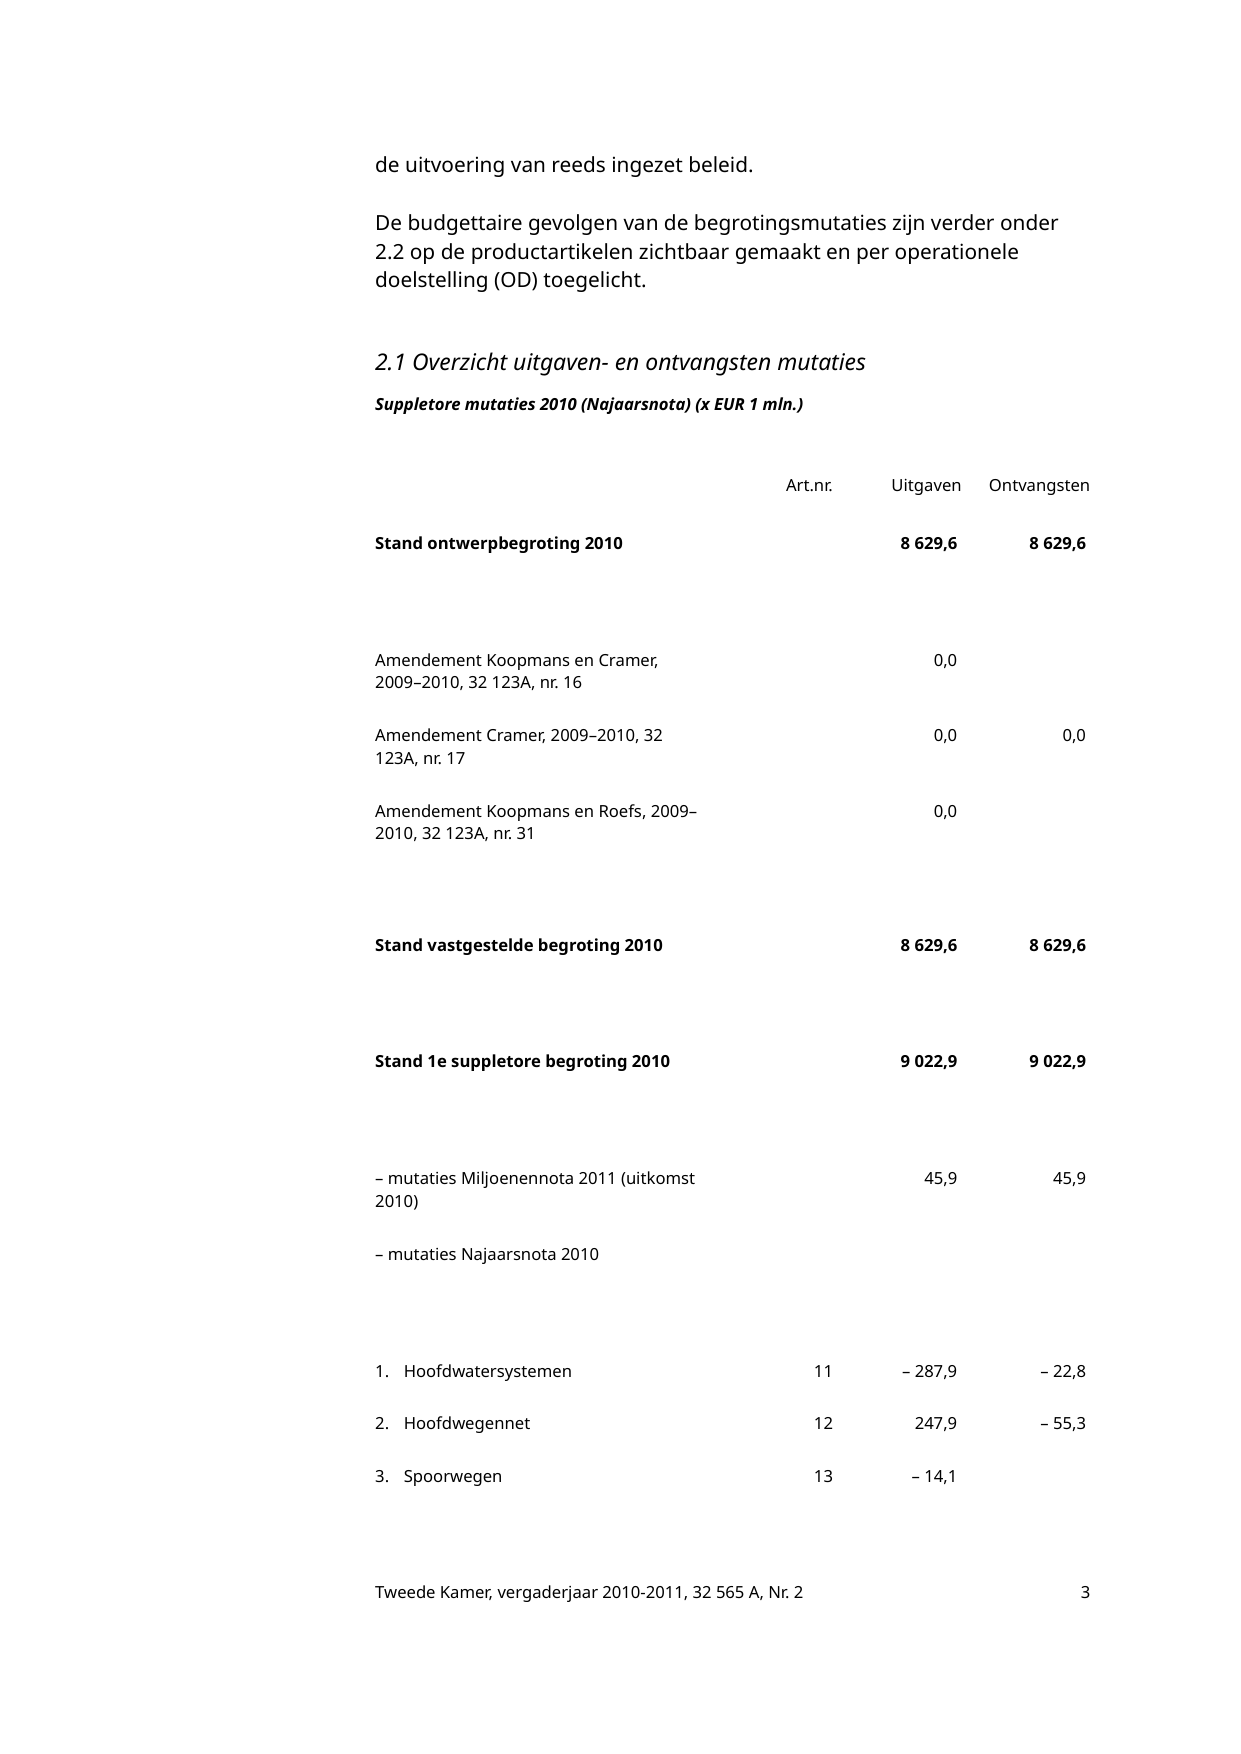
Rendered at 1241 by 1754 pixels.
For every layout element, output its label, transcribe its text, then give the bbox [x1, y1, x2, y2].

table_cell [704, 1109, 833, 1167]
table_cell [704, 724, 833, 799]
table_cell Stand vastgestelde begroting 2010 [375, 933, 704, 992]
table_cell [833, 1109, 961, 1167]
table_cell [961, 590, 1090, 648]
table_cell [833, 1301, 961, 1359]
table_cell – 22,8 [961, 1359, 1090, 1412]
table_cell [833, 875, 961, 933]
table_cell [704, 799, 833, 875]
table_cell [833, 992, 961, 1050]
table_cell [404, 992, 704, 1050]
table_cell [404, 1109, 704, 1167]
table_cell 13 [704, 1465, 833, 1523]
table_cell [833, 1242, 961, 1301]
table_cell 1. [375, 1359, 403, 1412]
table_cell [704, 1167, 833, 1242]
table_cell 11 [704, 1359, 833, 1412]
table_header Art.nr. [704, 473, 833, 532]
table_cell Hoofdwatersystemen [404, 1359, 704, 1412]
table_cell – mutaties Miljoenennota 2011 (uitkomst 2010) [375, 1167, 704, 1242]
table_cell – 14,1 [833, 1465, 961, 1523]
table_cell 2. [375, 1412, 403, 1464]
table_cell [704, 1050, 833, 1108]
table_cell 8 629,6 [961, 532, 1090, 590]
table_cell [961, 649, 1090, 724]
table_cell [961, 875, 1090, 933]
subtitle 2.1 Overzicht uitgaven- en ontvangsten mutaties [375, 346, 1090, 377]
text De budgettaire gevolgen van de begrotingsmutaties zijn verder onder 2.2 op de productartikelen zichtbaar gemaakt en per operationele doelstelling (OD) toegelicht. [375, 208, 1090, 294]
table_cell – mutaties Najaarsnota 2010 [375, 1242, 704, 1301]
table_cell 45,9 [833, 1167, 961, 1242]
table_cell – 287,9 [833, 1359, 961, 1412]
table_cell Spoorwegen [404, 1465, 704, 1523]
table_cell 9 022,9 [961, 1050, 1090, 1108]
table_cell [961, 799, 1090, 875]
table_cell [375, 992, 403, 1050]
table_cell 0,0 [833, 724, 961, 799]
table_cell Amendement Cramer, 2009–2010, 32 123A, nr. 17 [375, 724, 704, 799]
table_cell 9 022,9 [833, 1050, 961, 1108]
table_cell [404, 875, 704, 933]
table_cell [961, 1301, 1090, 1359]
table_cell 3. [375, 1465, 403, 1523]
table_cell Stand 1e suppletore begroting 2010 [375, 1050, 704, 1108]
table_cell 45,9 [961, 1167, 1090, 1242]
table_cell [704, 933, 833, 992]
table_cell [404, 590, 704, 648]
table_cell 12 [704, 1412, 833, 1464]
table_cell [375, 1301, 403, 1359]
table_header [404, 473, 704, 532]
table_header [375, 473, 403, 532]
table_cell [375, 590, 403, 648]
table_cell Stand ontwerpbegroting 2010 [375, 532, 704, 590]
table_cell 8 629,6 [833, 933, 961, 992]
text de uitvoering van reeds ingezet beleid. [375, 150, 1090, 178]
table_cell [404, 1301, 704, 1359]
table_cell [704, 875, 833, 933]
table_cell Amendement Koopmans en Roefs, 2009–2010, 32 123A, nr. 31 [375, 799, 704, 875]
table_cell [833, 590, 961, 648]
table_cell [961, 1109, 1090, 1167]
table_cell [704, 649, 833, 724]
table_cell Amendement Koopmans en Cramer, 2009–2010, 32 123A, nr. 16 [375, 649, 704, 724]
table_header Uitgaven [833, 473, 961, 532]
table_cell [961, 1465, 1090, 1523]
table_cell 0,0 [833, 649, 961, 724]
table_cell – 55,3 [961, 1412, 1090, 1464]
table_cell [375, 1109, 403, 1167]
text Suppletore mutaties 2010 (Najaarsnota) (x EUR 1 mln.) [375, 392, 1090, 415]
table_cell [375, 875, 403, 933]
table_cell 247,9 [833, 1412, 961, 1464]
table_cell [704, 532, 833, 590]
table_cell 0,0 [961, 724, 1090, 799]
table_cell [704, 590, 833, 648]
table_cell [704, 1242, 833, 1301]
table_cell 8 629,6 [833, 532, 961, 590]
table_cell 0,0 [833, 799, 961, 875]
table_cell [961, 1242, 1090, 1301]
table_cell 8 629,6 [961, 933, 1090, 992]
table_cell [704, 1301, 833, 1359]
table_cell [961, 992, 1090, 1050]
table_cell [704, 992, 833, 1050]
table_header Ontvangsten [961, 473, 1090, 532]
table_cell Hoofdwegennet [404, 1412, 704, 1464]
